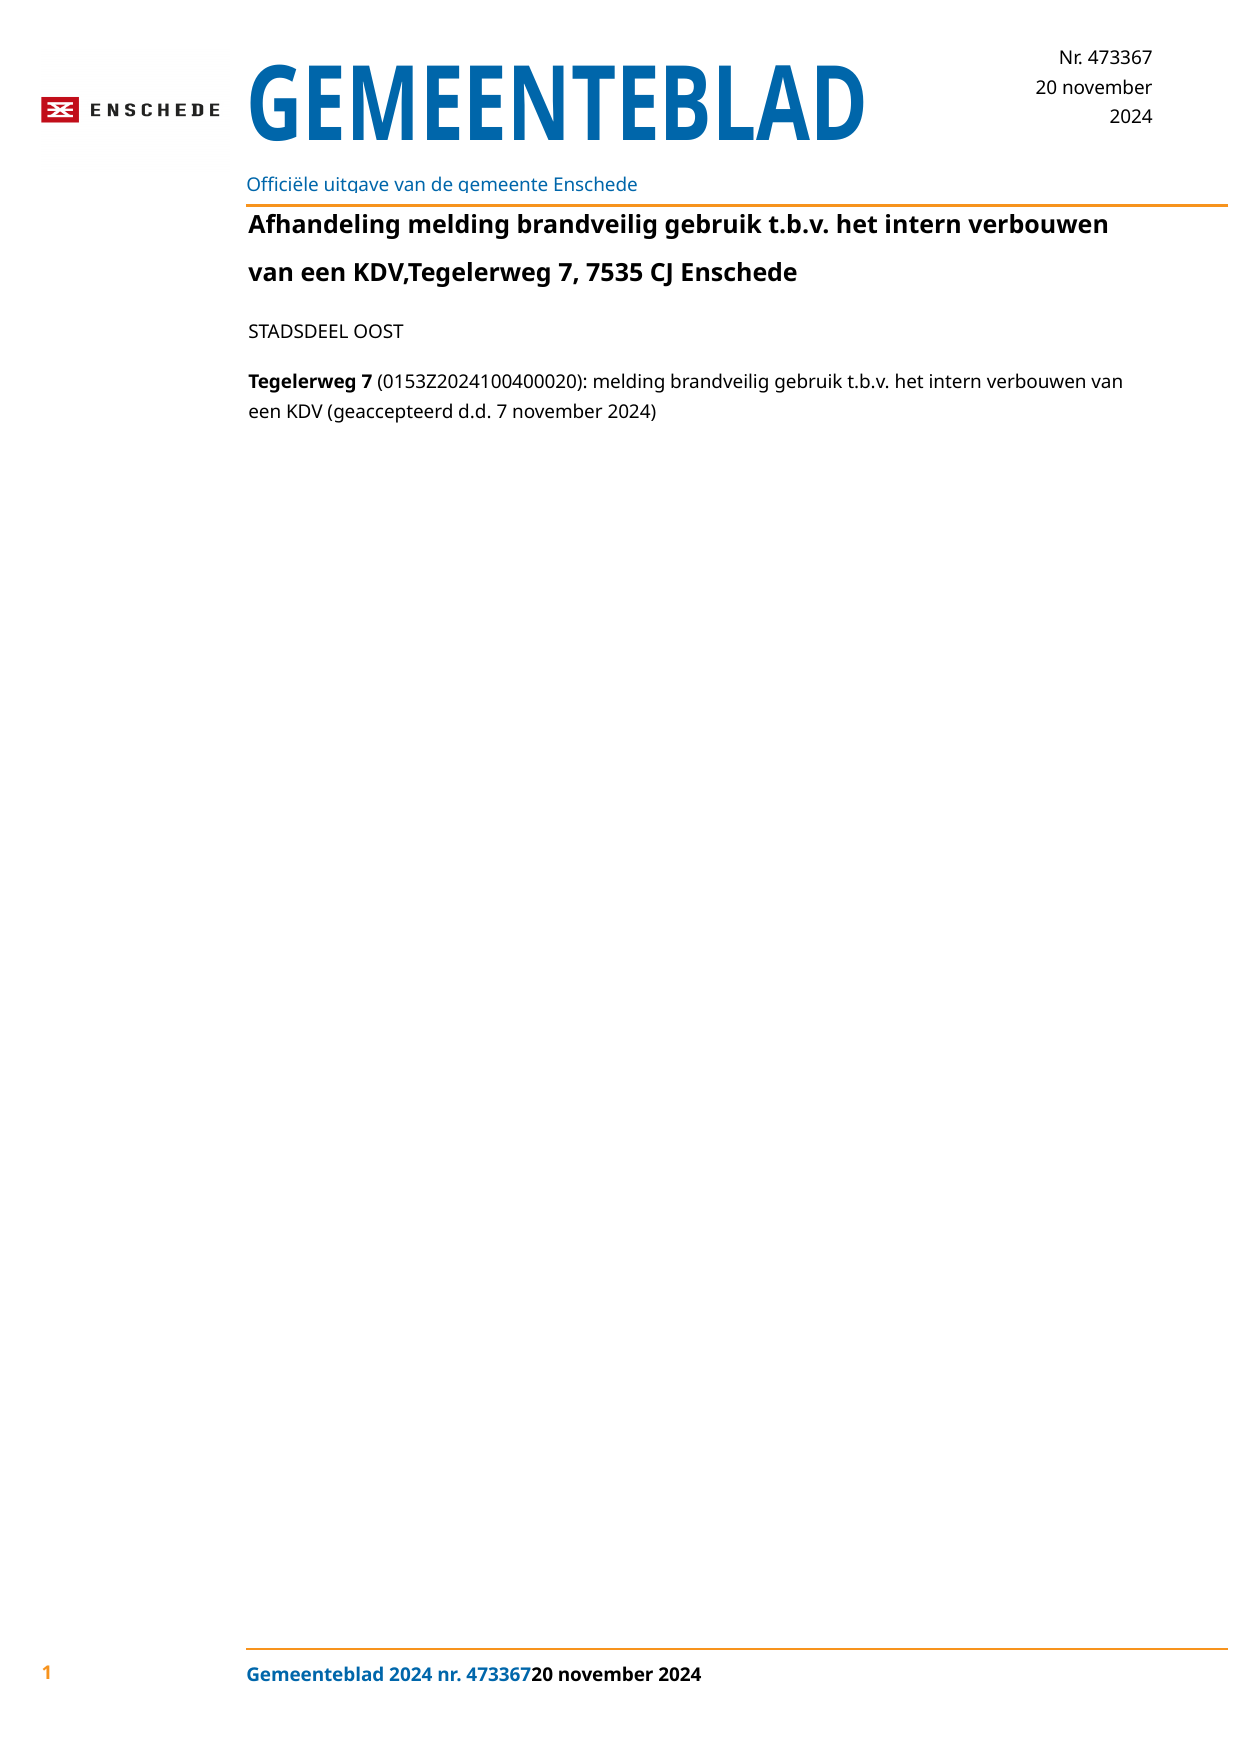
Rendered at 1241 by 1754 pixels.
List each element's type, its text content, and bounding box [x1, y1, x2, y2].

text STADSDEEL OOST [248, 318, 1152, 344]
text Tegelerweg 7 (0153Z2024100400020): melding brandveilig gebruik t.b.v. het intern verbouwen van een KDV (geaccepteerd d.d. 7 november 2024) [248, 368, 1152, 424]
text Afhandeling melding brandveilig gebruik t.b.v. het intern verbouwen van een KDV,Tegelerweg 7, 7535 CJ Enschede [248, 207, 1152, 288]
picture [41, 47, 231, 172]
